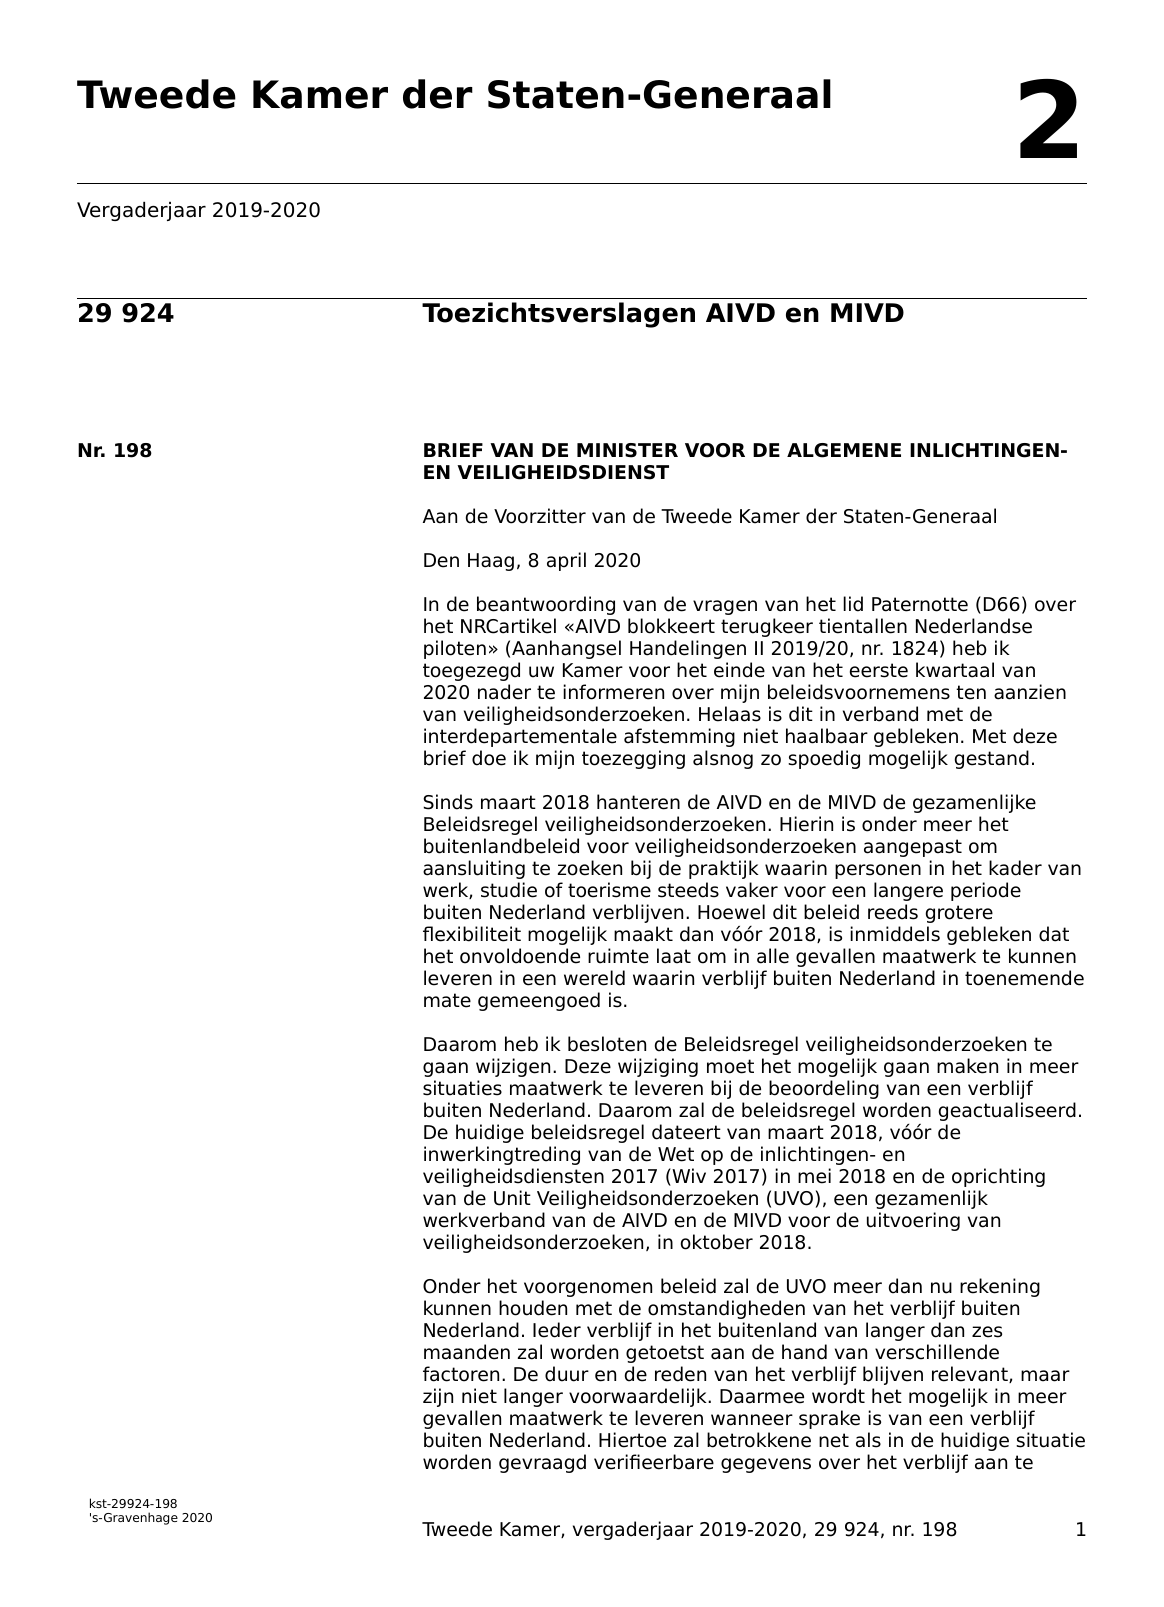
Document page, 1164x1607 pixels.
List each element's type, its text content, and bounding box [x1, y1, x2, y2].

text Sinds maart 2018 hanteren de AIVD en de MIVD de gezamenlijke Beleidsregel veiligheidsonderzoeken. Hierin is onder meer het buitenlandbeleid voor veiligheidsonderzoeken aangepast om aansluiting te zoeken bij de praktijk waarin personen in het kader van werk, studie of toerisme steeds vaker voor een langere periode buiten Nederland verblijven. Hoewel dit beleid reeds grotere flexibiliteit mogelijk maakt dan vóór 2018, is inmiddels gebleken dat het onvoldoende ruimte laat om in alle gevallen maatwerk te kunnen leveren in een wereld waarin verblijf buiten Nederland in toenemende mate gemeengoed is. [422, 792, 1087, 1012]
subtitle 29 924 Toezichtsverslagen AIVD en MIVD [77, 299, 1087, 329]
text Daarom heb ik besloten de Beleidsregel veiligheidsonderzoeken te gaan wijzigen. Deze wijziging moet het mogelijk gaan maken in meer situaties maatwerk te leveren bij de beoordeling van een verblijf buiten Nederland. Daarom zal de beleidsregel worden geactualiseerd. De huidige beleidsregel dateert van maart 2018, vóór de inwerkingtreding van de Wet op de inlichtingen- en veiligheidsdiensten 2017 (Wiv 2017) in mei 2018 en de oprichting van de Unit Veiligheidsonderzoeken (UVO), een gezamenlijk werkverband van de AIVD en de MIVD voor de uitvoering van veiligheidsonderzoeken, in oktober 2018. [422, 1034, 1087, 1254]
table_header 2 [886, 59, 1087, 183]
text Onder het voorgenomen beleid zal de UVO meer dan nu rekening kunnen houden met de omstandigheden van het verblijf buiten Nederland. Ieder verblijf in het buitenland van langer dan zes maanden zal worden getoetst aan de hand van verschillende factoren. De duur en de reden van het verblijf blijven relevant, maar zijn niet langer voorwaardelijk. Daarmee wordt het mogelijk in meer gevallen maatwerk te leveren wanneer sprake is van een verblijf buiten Nederland. Hiertoe zal betrokkene net als in de huidige situatie worden gevraagd verifieerbare gegevens over het verblijf aan te [422, 1276, 1087, 1474]
subtitle Nr. 198 BRIEF VAN DE MINISTER VOOR DE ALGEMENE INLICHTINGEN- EN VEILIGHEIDSDIENST [77, 440, 1087, 484]
table_header Tweede Kamer der Staten-Generaal [77, 59, 886, 183]
text Den Haag, 8 april 2020 [422, 550, 1087, 572]
text kst-29924-198 [88, 1497, 323, 1511]
text Aan de Voorzitter van de Tweede Kamer der Staten-Generaal [422, 506, 1087, 528]
text In de beantwoording van de vragen van het lid Paternotte (D66) over het NRCartikel «AIVD blokkeert terugkeer tientallen Nederlandse piloten» (Aanhangsel Handelingen II 2019/20, nr. 1824) heb ik toegezegd uw Kamer voor het einde van het eerste kwartaal van 2020 nader te informeren over mijn beleidsvoornemens ten aanzien van veiligheidsonderzoeken. Helaas is dit in verband met de interdepartementale afstemming niet haalbaar gebleken. Met deze brief doe ik mijn toezegging alsnog zo spoedig mogelijk gestand. [422, 594, 1087, 770]
table_cell Vergaderjaar 2019-2020 [77, 184, 1087, 298]
text 's-Gravenhage 2020 [88, 1511, 323, 1525]
